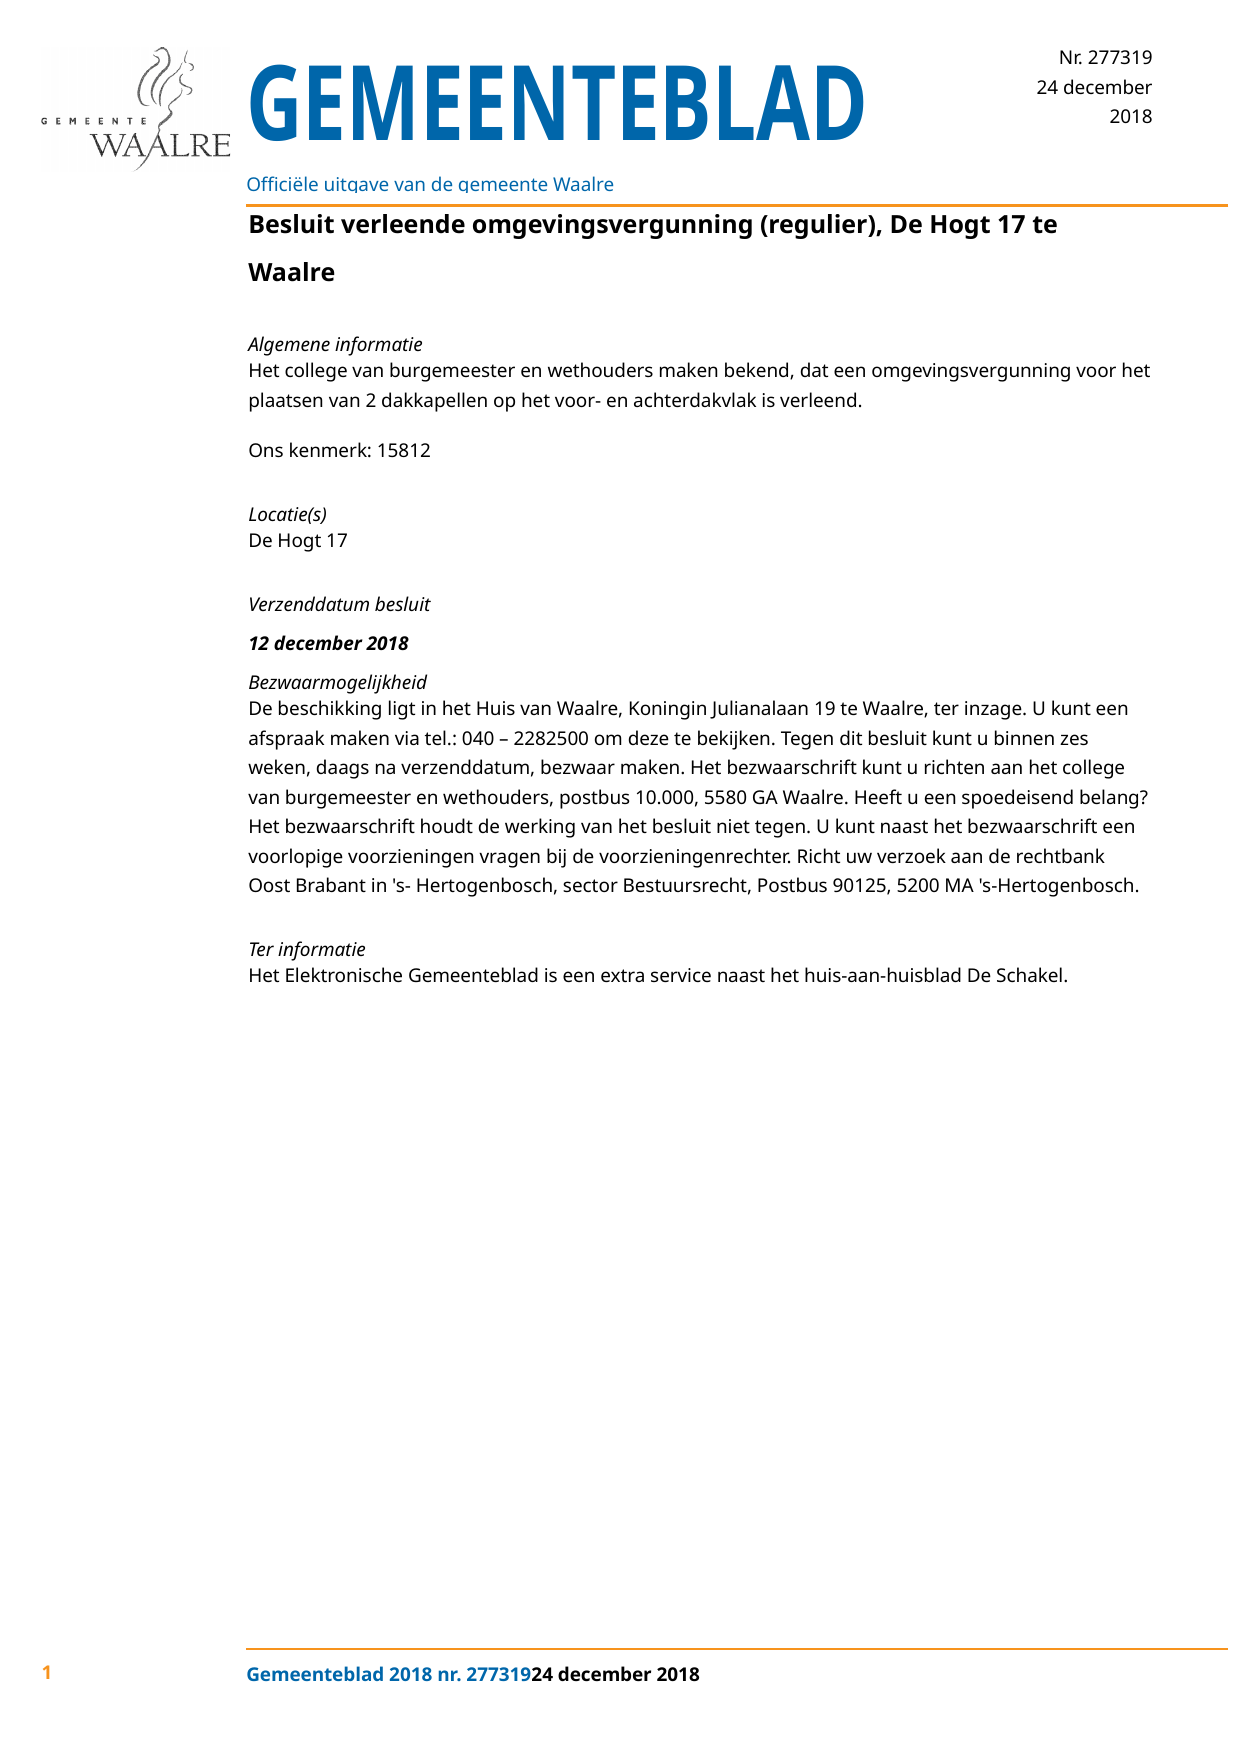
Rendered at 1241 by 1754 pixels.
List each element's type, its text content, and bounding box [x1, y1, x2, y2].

text Besluit verleende omgevingsvergunning (regulier), De Hogt 17 te Waalre [248, 207, 1152, 288]
text Ter informatie [248, 937, 1152, 962]
text Het college van burgemeester en wethouders maken bekend, dat een omgevingsvergunning voor het plaatsen van 2 dakkapellen op het voor- en achterdakvlak is verleend. [248, 357, 1152, 412]
text Bezwaarmogelijkheid [248, 669, 1152, 695]
text Ons kenmerk: 15812 [248, 437, 1152, 463]
text Het Elektronische Gemeenteblad is een extra service naast het huis-aan-huisblad De Schakel. [248, 962, 1152, 988]
picture [41, 47, 231, 172]
text De Hogt 17 [248, 527, 1152, 553]
text Locatie(s) [248, 501, 1152, 527]
text 12 december 2018 [248, 630, 1152, 656]
text Algemene informatie [248, 331, 1152, 357]
text De beschikking ligt in het Huis van Waalre, Koningin Julianalaan 19 te Waalre, ter inzage. U kunt een afspraak maken via tel.: 040 – 2282500 om deze te bekijken. Tegen dit besluit kunt u binnen zes weken, daags na verzenddatum, bezwaar maken. Het bezwaarschrift kunt u richten aan het college van burgemeester en wethouders, postbus 10.000, 5580 GA Waalre. Heeft u een spoedeisend belang? Het bezwaarschrift houdt de werking van het besluit niet tegen. U kunt naast het bezwaarschrift een voorlopige voorzieningen vragen bij de voorzieningenrechter. Richt uw verzoek aan de rechtbank Oost Brabant in 's- Hertogenbosch, sector Bestuursrecht, Postbus 90125, 5200 MA 's-Hertogenbosch. [248, 695, 1152, 898]
text Verzenddatum besluit [248, 591, 1152, 617]
